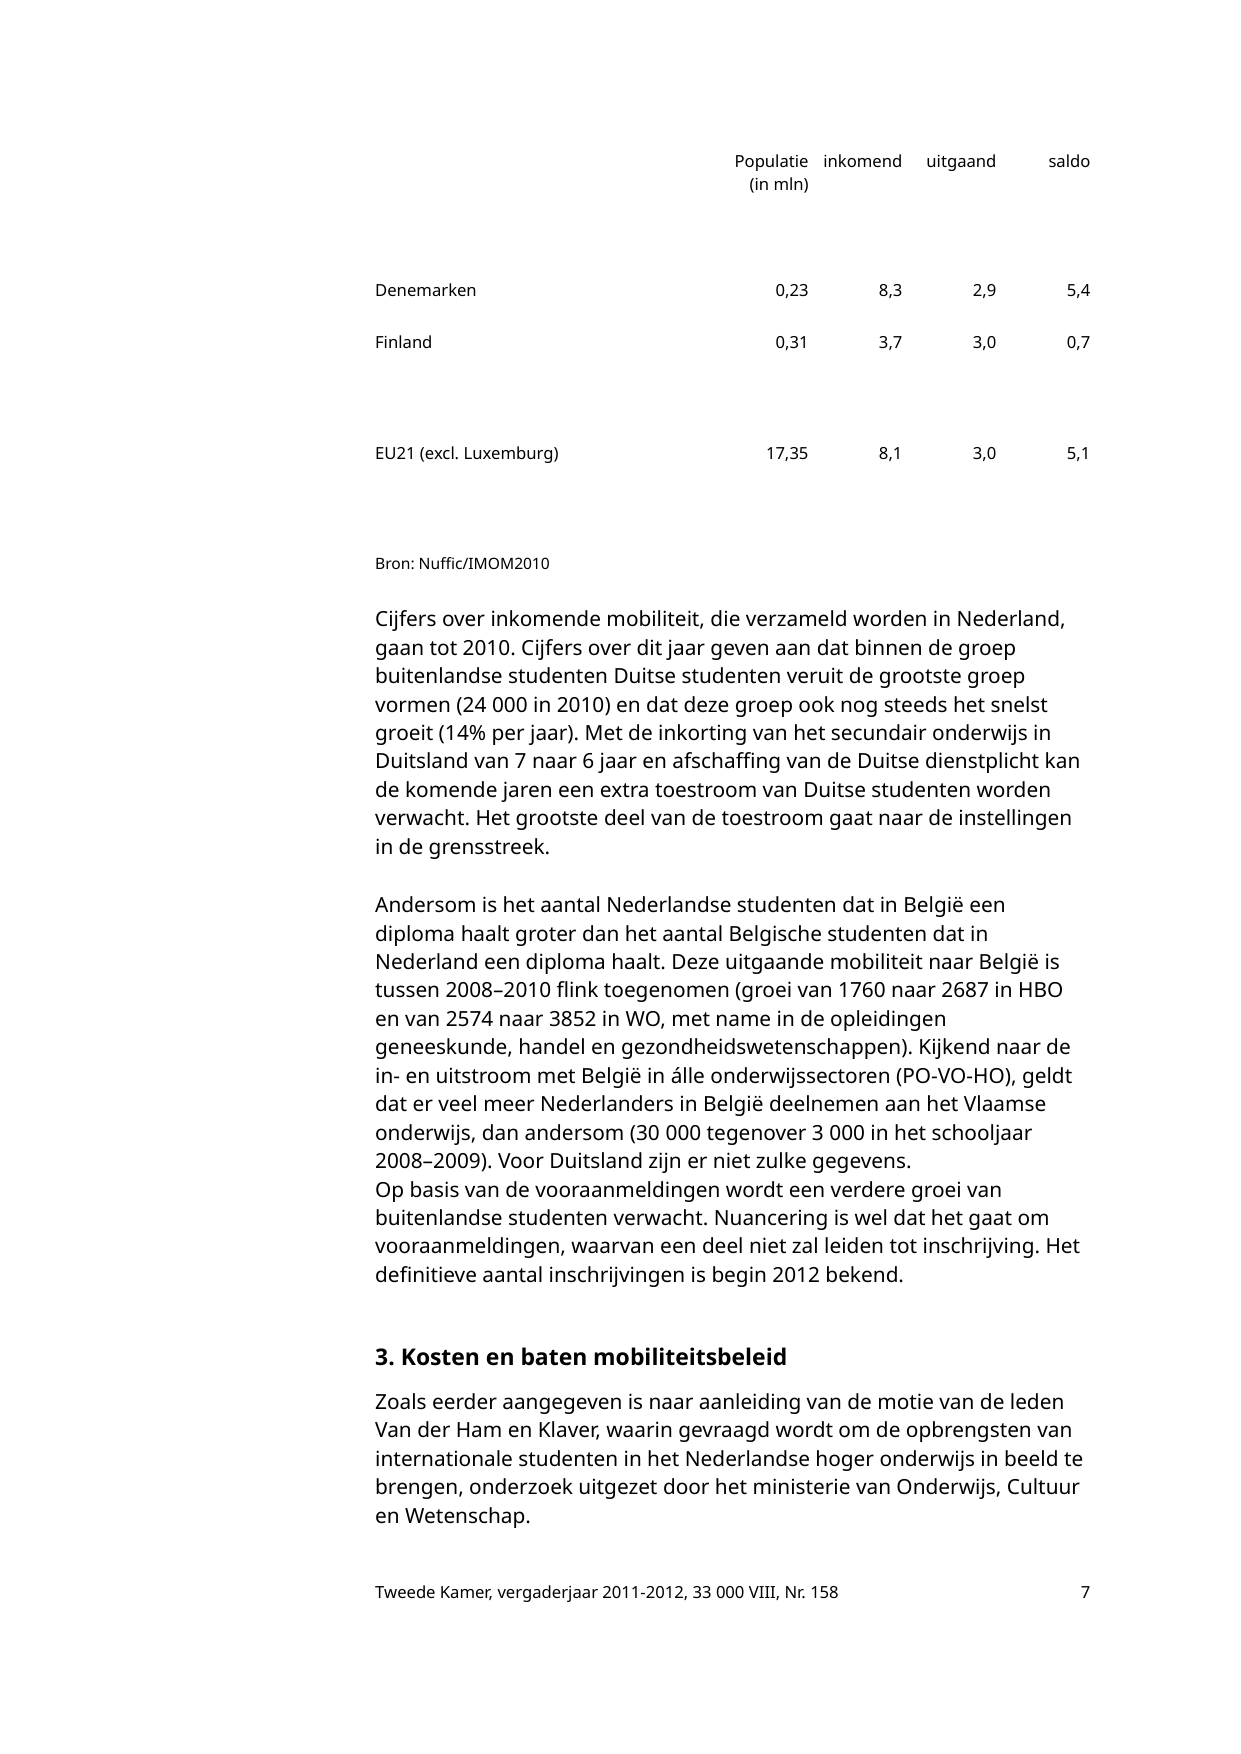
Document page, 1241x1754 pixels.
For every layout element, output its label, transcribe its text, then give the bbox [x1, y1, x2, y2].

table_cell [996, 225, 1090, 278]
table_cell 5,4 [996, 278, 1090, 331]
table_cell [808, 384, 902, 442]
table_header [375, 150, 714, 225]
table_cell Denemarken [375, 278, 714, 331]
table_cell Finland [375, 331, 714, 383]
table_cell 3,7 [808, 331, 902, 383]
table_cell 0,23 [715, 278, 808, 331]
table_header Populatie (in mln) [715, 150, 808, 225]
table_header uitgaand [902, 150, 996, 225]
table_cell [715, 225, 808, 278]
subtitle 3. Kosten en baten mobiliteitsbeleid [375, 1341, 1090, 1372]
table_cell EU21 (excl. Luxemburg) [375, 442, 714, 495]
table_cell 0,7 [996, 331, 1090, 383]
table_cell 8,1 [808, 442, 902, 495]
table_cell 5,1 [996, 442, 1090, 495]
table_cell [375, 384, 714, 442]
table_cell 3,0 [902, 442, 996, 495]
text Zoals eerder aangegeven is naar aanleiding van de motie van de leden Van der Ham en Klaver, waarin gevraagd wordt om de opbrengsten van internationale studenten in het Nederlandse hoger onderwijs in beeld te brengen, onderzoek uitgezet door het ministerie van Onderwijs, Cultuur en Wetenschap. [375, 1387, 1090, 1529]
table_cell 3,0 [902, 331, 996, 383]
text Op basis van de vooraanmeldingen wordt een verdere groei van buitenlandse studenten verwacht. Nuancering is wel dat het gaat om vooraanmeldingen, waarvan een deel niet zal leiden tot inschrijving. Het definitieve aantal inschrijvingen is begin 2012 bekend. [375, 1175, 1090, 1288]
table_cell [375, 225, 714, 278]
table_cell [902, 384, 996, 442]
text Andersom is het aantal Nederlandse studenten dat in België een diploma haalt groter dan het aantal Belgische studenten dat in Nederland een diploma haalt. Deze uitgaande mobiliteit naar België is tussen 2008–2010 flink toegenomen (groei van 1760 naar 2687 in HBO en van 2574 naar 3852 in WO, met name in de opleidingen geneeskunde, handel en gezondheidswetenschappen). Kijkend naar de in- en uitstroom met België in álle onderwijssectoren (PO-VO-HO), geldt dat er veel meer Nederlanders in België deelnemen aan het Vlaamse onderwijs, dan andersom (30 000 tegenover 3 000 in het schooljaar 2008–2009). Voor Duitsland zijn er niet zulke gegevens. [375, 890, 1090, 1175]
text Cijfers over inkomende mobiliteit, die verzameld worden in Nederland, gaan tot 2010. Cijfers over dit jaar geven aan dat binnen de groep buitenlandse studenten Duitse studenten veruit de grootste groep vormen (24 000 in 2010) en dat deze groep ook nog steeds het snelst groeit (14% per jaar). Met de inkorting van het secundair onderwijs in Duitsland van 7 naar 6 jaar en afschaffing van de Duitse dienstplicht kan de komende jaren een extra toestroom van Duitse studenten worden verwacht. Het grootste deel van de toestroom gaat naar de instellingen in de grensstreek. [375, 604, 1090, 860]
table_header inkomend [808, 150, 902, 225]
table_cell [715, 384, 808, 442]
text Bron: Nuffic/IMOM2010 [375, 553, 1090, 574]
table_header saldo [996, 150, 1090, 225]
table_cell 2,9 [902, 278, 996, 331]
table_cell [808, 225, 902, 278]
table_cell 17,35 [715, 442, 808, 495]
table_cell 8,3 [808, 278, 902, 331]
table_cell 0,31 [715, 331, 808, 383]
table_cell [996, 384, 1090, 442]
table_cell [902, 225, 996, 278]
